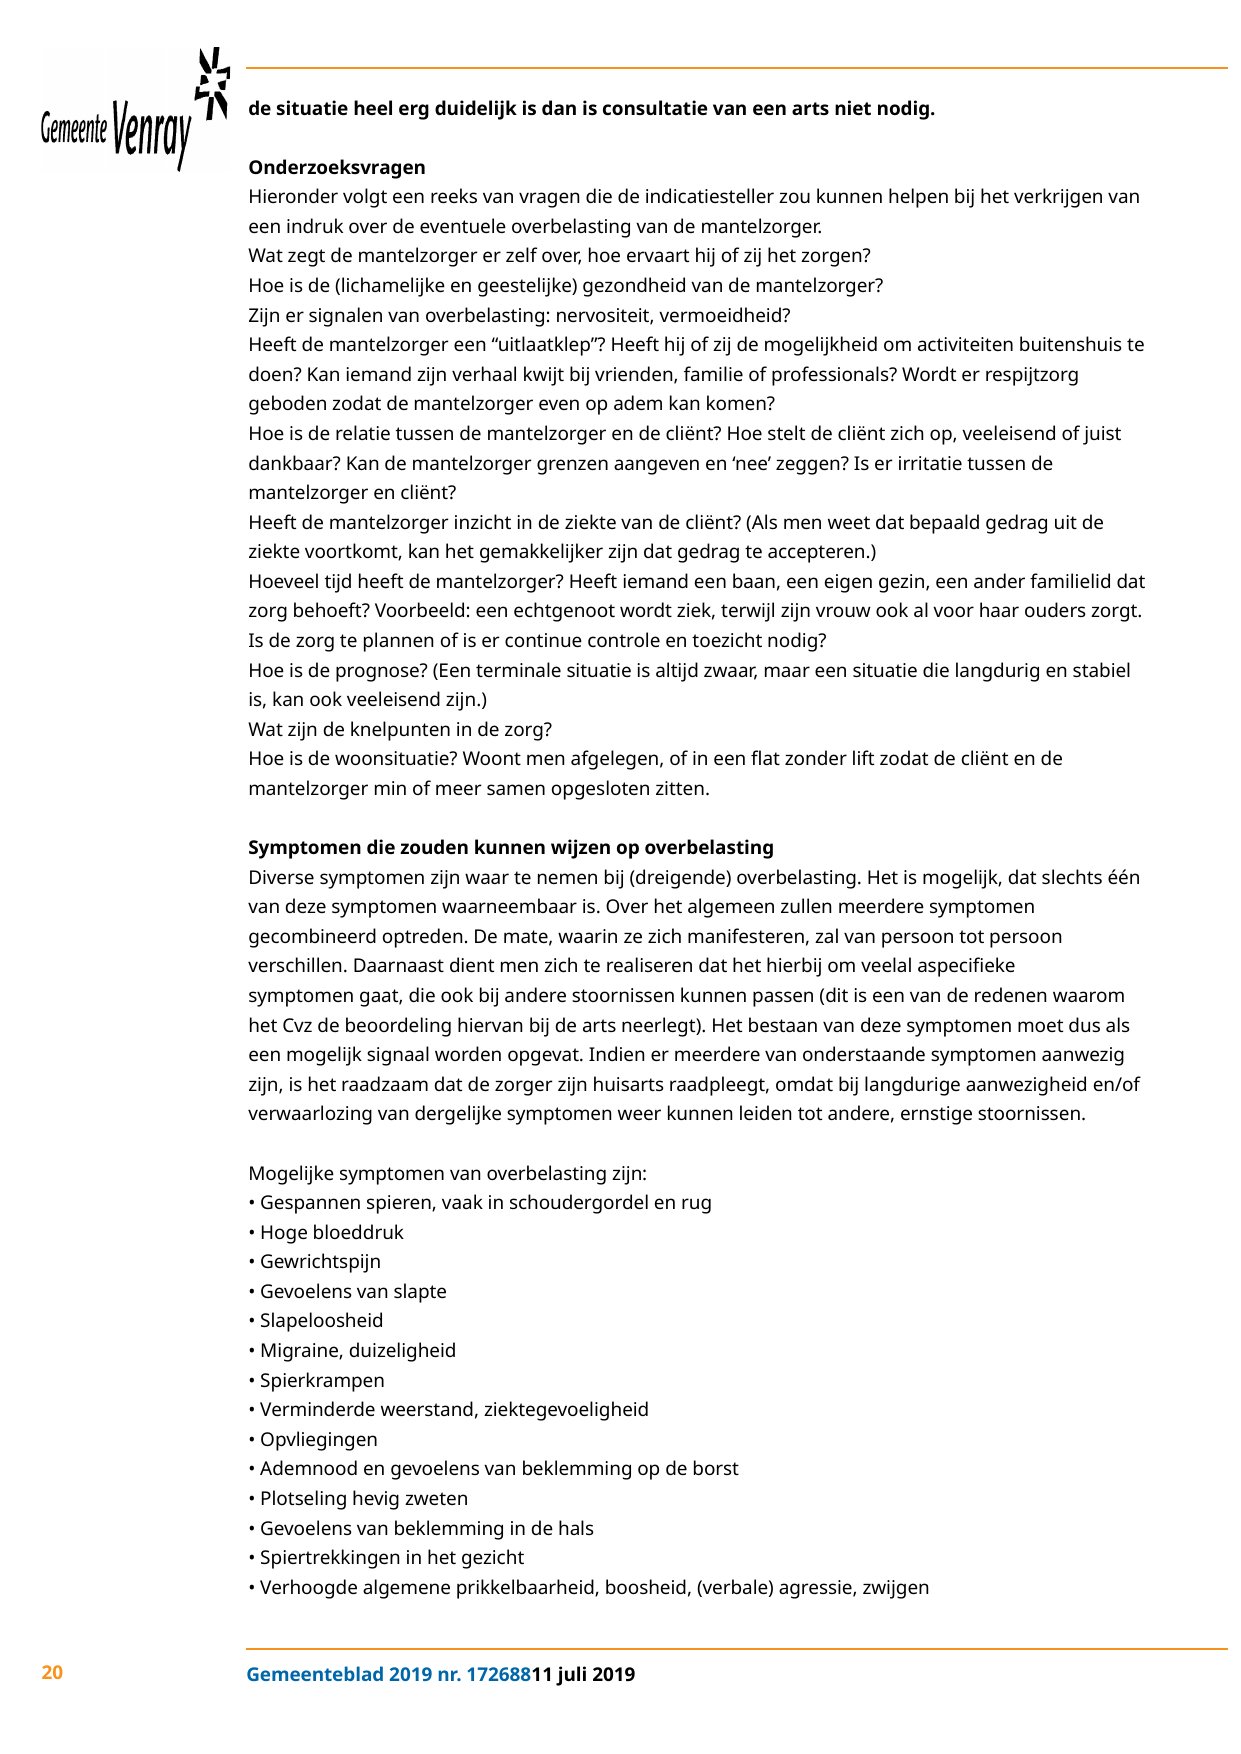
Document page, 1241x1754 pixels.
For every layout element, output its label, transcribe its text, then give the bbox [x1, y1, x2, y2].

text Hoe is de relatie tussen de mantelzorger en de cliënt? Hoe stelt de cliënt zich op, veeleisend of juist dankbaar? Kan de mantelzorger grenzen aangeven en ‘nee’ zeggen? Is er irritatie tussen de mantelzorger en cliënt? [248, 420, 1152, 505]
text Is de zorg te plannen of is er continue controle en toezicht nodig? [248, 627, 1152, 653]
text • Gevoelens van slapte [248, 1278, 1152, 1304]
text Hoe is de woonsituatie? Woont men afgelegen, of in een flat zonder lift zodat de cliënt en de mantelzorger min of meer samen opgesloten zitten. [248, 746, 1152, 801]
text Zijn er signalen van overbelasting: nervositeit, vermoeidheid? [248, 302, 1152, 328]
text • Slapeloosheid [248, 1308, 1152, 1333]
text Hoe is de (lichamelijke en geestelijke) gezondheid van de mantelzorger? [248, 272, 1152, 298]
text symptomen gaat, die ook bij andere stoornissen kunnen passen (dit is een van de redenen waarom het Cvz de beoordeling hiervan bij de arts neerlegt). Het bestaan van deze symptomen moet dus als een mogelijk signaal worden opgevat. Indien er meerdere van onderstaande symptomen aanwezig zijn, is het raadzaam dat de zorger zijn huisarts raadpleegt, omdat bij langdurige aanwezigheid en/of verwaarlozing van dergelijke symptomen weer kunnen leiden tot andere, ernstige stoornissen. [248, 982, 1152, 1126]
text • Verminderde weerstand, ziektegevoeligheid [248, 1396, 1152, 1422]
text de situatie heel erg duidelijk is dan is consultatie van een arts niet nodig. [248, 95, 1152, 121]
text • Migraine, duizeligheid [248, 1337, 1152, 1363]
text Diverse symptomen zijn waar te nemen bij (dreigende) overbelasting. Het is mogelijk, dat slechts één van deze symptomen waarneembaar is. Over het algemeen zullen meerdere symptomen gecombineerd optreden. De mate, waarin ze zich manifesteren, zal van persoon tot persoon verschillen. Daarnaast dient men zich te realiseren dat het hierbij om veelal aspecifieke [248, 864, 1152, 978]
text Hieronder volgt een reeks van vragen die de indicatiesteller zou kunnen helpen bij het verkrijgen van een indruk over de eventuele overbelasting van de mantelzorger. [248, 183, 1152, 239]
text • Opvliegingen [248, 1426, 1152, 1452]
text • Plotseling hevig zweten [248, 1485, 1152, 1511]
text Wat zegt de mantelzorger er zelf over, hoe ervaart hij of zij het zorgen? [248, 243, 1152, 268]
text Onderzoeksvragen [248, 154, 1152, 180]
text • Ademnood en gevoelens van beklemming op de borst [248, 1456, 1152, 1481]
text Symptomen die zouden kunnen wijzen op overbelasting [248, 834, 1152, 860]
text Heeft de mantelzorger een “uitlaatklep”? Heeft hij of zij de mogelijkheid om activiteiten buitenshuis te doen? Kan iemand zijn verhaal kwijt bij vrienden, familie of professionals? Wordt er respijtzorg geboden zodat de mantelzorger even op adem kan komen? [248, 331, 1152, 416]
text • Gewrichtspijn [248, 1248, 1152, 1274]
text • Gevoelens van beklemming in de hals [248, 1515, 1152, 1541]
picture [41, 47, 231, 172]
text • Spiertrekkingen in het gezicht [248, 1544, 1152, 1570]
text Hoeveel tijd heeft de mantelzorger? Heeft iemand een baan, een eigen gezin, een ander familielid dat zorg behoeft? Voorbeeld: een echtgenoot wordt ziek, terwijl zijn vrouw ook al voor haar ouders zorgt. [248, 568, 1152, 623]
text • Spierkrampen [248, 1367, 1152, 1393]
text Mogelijke symptomen van overbelasting zijn: [248, 1160, 1152, 1186]
text • Verhoogde algemene prikkelbaarheid, boosheid, (verbale) agressie, zwijgen [248, 1574, 1152, 1600]
text Hoe is de prognose? (Een terminale situatie is altijd zwaar, maar een situatie die langdurig en stabiel is, kan ook veeleisend zijn.) [248, 657, 1152, 712]
text • Hoge bloeddruk [248, 1219, 1152, 1245]
text Wat zijn de knelpunten in de zorg? [248, 716, 1152, 742]
text • Gespannen spieren, vaak in schoudergordel en rug [248, 1189, 1152, 1215]
text Heeft de mantelzorger inzicht in de ziekte van de cliënt? (Als men weet dat bepaald gedrag uit de ziekte voortkomt, kan het gemakkelijker zijn dat gedrag te accepteren.) [248, 509, 1152, 564]
